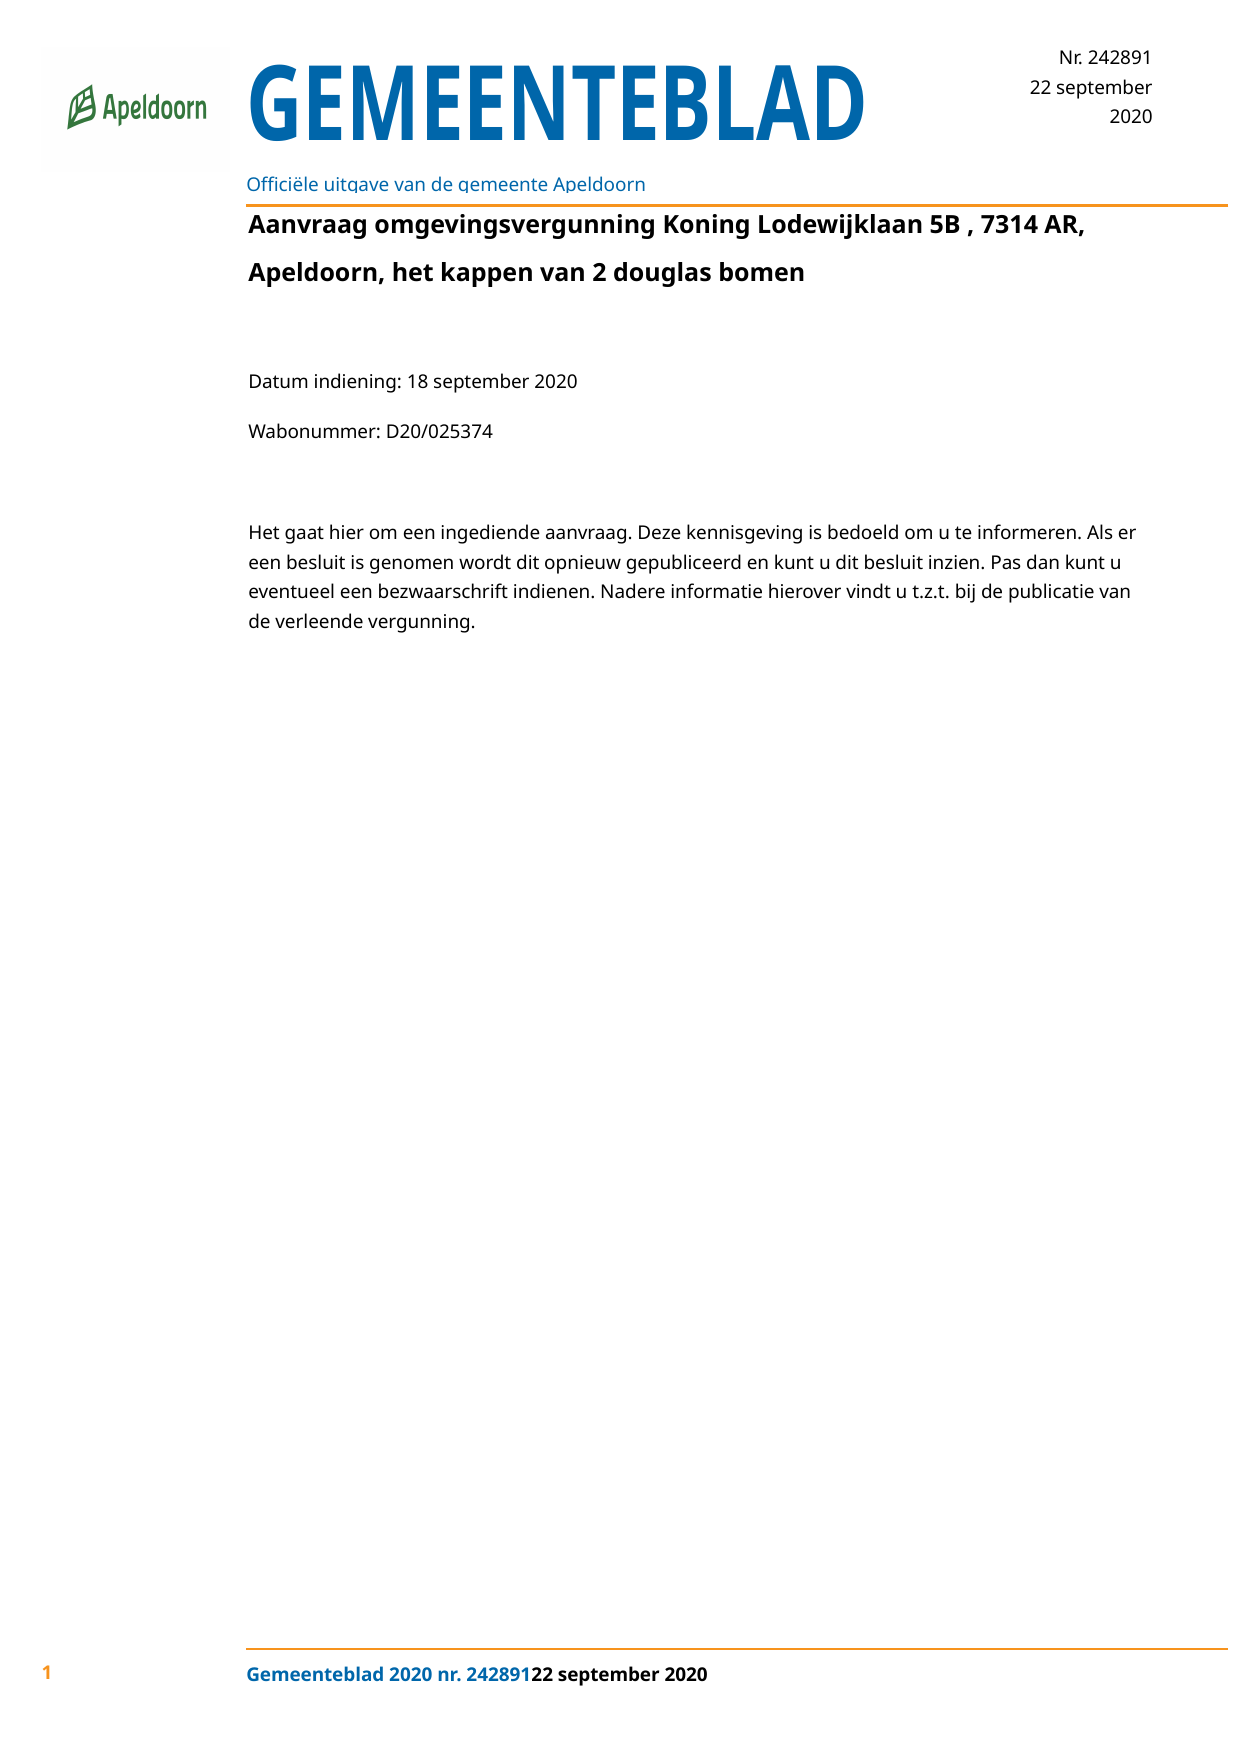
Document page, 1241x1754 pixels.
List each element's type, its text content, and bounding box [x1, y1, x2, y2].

text Wabonummer: D20/025374 [248, 419, 1152, 444]
text Het gaat hier om een ingediende aanvraag. Deze kennisgeving is bedoeld om u te informeren. Als er een besluit is genomen wordt dit opnieuw gepubliceerd en kunt u dit besluit inzien. Pas dan kunt u eventueel een bezwaarschrift indienen. Nadere informatie hierover vindt u t.z.t. bij de publicatie van de verleende vergunning. [248, 519, 1152, 634]
text Datum indiening: 18 september 2020 [248, 368, 1152, 394]
picture [41, 47, 231, 172]
text Aanvraag omgevingsvergunning Koning Lodewijklaan 5B , 7314 AR, Apeldoorn, het kappen van 2 douglas bomen [248, 207, 1152, 288]
